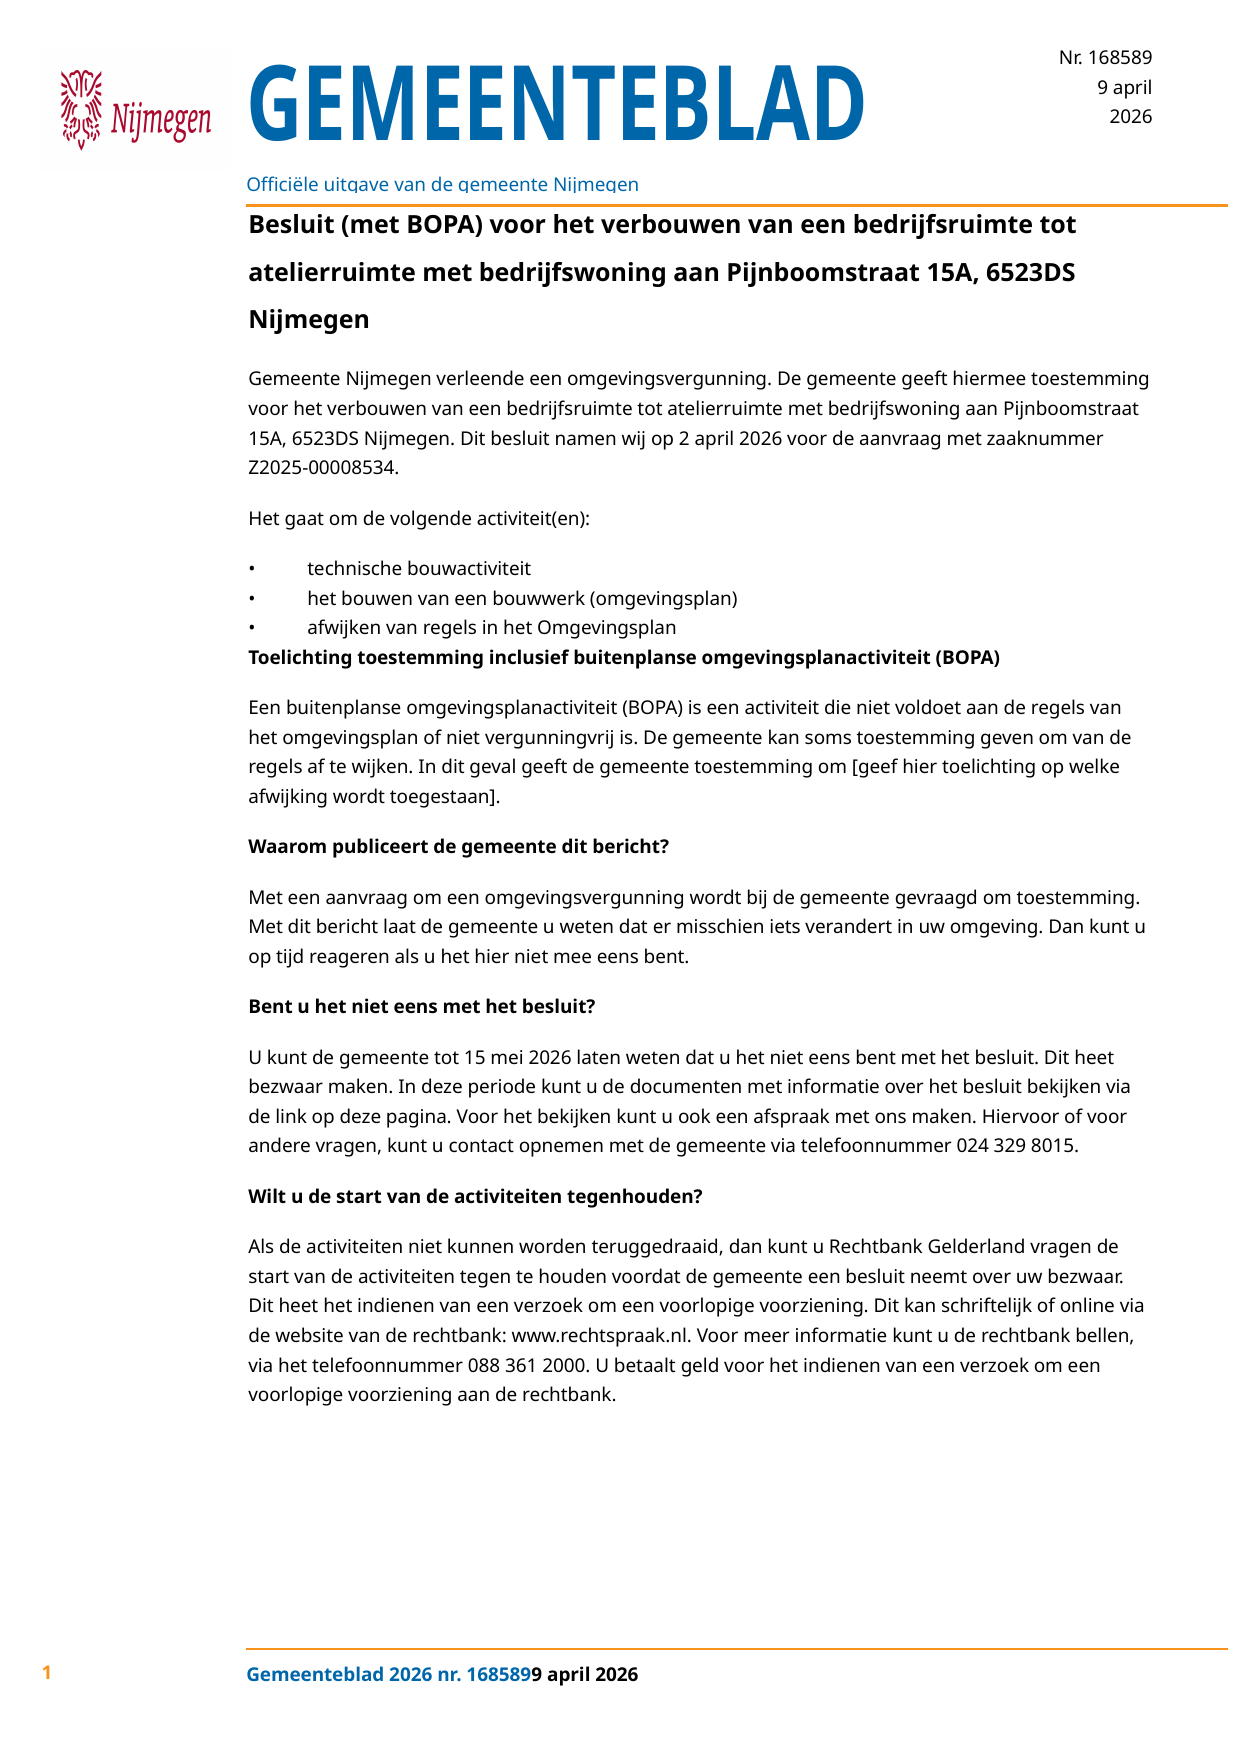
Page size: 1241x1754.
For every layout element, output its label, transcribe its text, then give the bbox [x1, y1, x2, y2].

text Met een aanvraag om een omgevingsvergunning wordt bij de gemeente gevraagd om toestemming. Met dit bericht laat de gemeente u weten dat er misschien iets verandert in uw omgeving. Dan kunt u op tijd reageren als u het hier niet mee eens bent. [248, 884, 1152, 969]
picture [41, 47, 231, 172]
text Het gaat om de volgende activiteit(en): [248, 505, 1152, 530]
text Wilt u de start van de activiteiten tegenhouden? [248, 1183, 1152, 1209]
text Besluit (met BOPA) voor het verbouwen van een bedrijfsruimte tot atelierruimte met bedrijfswoning aan Pijnboomstraat 15A, 6523DS Nijmegen [248, 207, 1152, 336]
text Waarom publiceert de gemeente dit bericht? [248, 833, 1152, 859]
text Bent u het niet eens met het besluit? [248, 993, 1152, 1019]
list technische bouwactiviteit [248, 555, 1152, 581]
text U kunt de gemeente tot 15 mei 2026 laten weten dat u het niet eens bent met het besluit. Dit heet bezwaar maken. In deze periode kunt u de documenten met informatie over het besluit bekijken via de link op deze pagina. Voor het bekijken kunt u ook een afspraak met ons maken. Hiervoor of voor andere vragen, kunt u contact opnemen met de gemeente via telefoonnummer 024 329 8015. [248, 1044, 1152, 1158]
list het bouwen van een bouwwerk (omgevingsplan) [248, 585, 1152, 610]
text Toelichting toestemming inclusief buitenplanse omgevingsplanactiviteit (BOPA) [248, 644, 1152, 669]
text Gemeente Nijmegen verleende een omgevingsvergunning. De gemeente geeft hiermee toestemming voor het verbouwen van een bedrijfsruimte tot atelierruimte met bedrijfswoning aan Pijnboomstraat 15A, 6523DS Nijmegen. Dit besluit namen wij op 2 april 2026 voor de aanvraag met zaaknummer Z2025-00008534. [248, 366, 1152, 480]
text Een buitenplanse omgevingsplanactiviteit (BOPA) is een activiteit die niet voldoet aan de regels van het omgevingsplan of niet vergunningvrij is. De gemeente kan soms toestemming geven om van de regels af te wijken. In dit geval geeft de gemeente toestemming om [geef hier toelichting op welke afwijking wordt toegestaan]. [248, 694, 1152, 809]
list afwijken van regels in het Omgevingsplan [248, 614, 1152, 640]
text Als de activiteiten niet kunnen worden teruggedraaid, dan kunt u Rechtbank Gelderland vragen de start van de activiteiten tegen te houden voordat de gemeente een besluit neemt over uw bezwaar. Dit heet het indienen van een verzoek om een voorlopige voorziening. Dit kan schriftelijk of online via de website van de rechtbank: www.rechtspraak.nl. Voor meer informatie kunt u de rechtbank bellen, via het telefoonnummer 088 361 2000. U betaalt geld voor het indienen van een verzoek om een voorlopige voorziening aan de rechtbank. [248, 1233, 1152, 1407]
